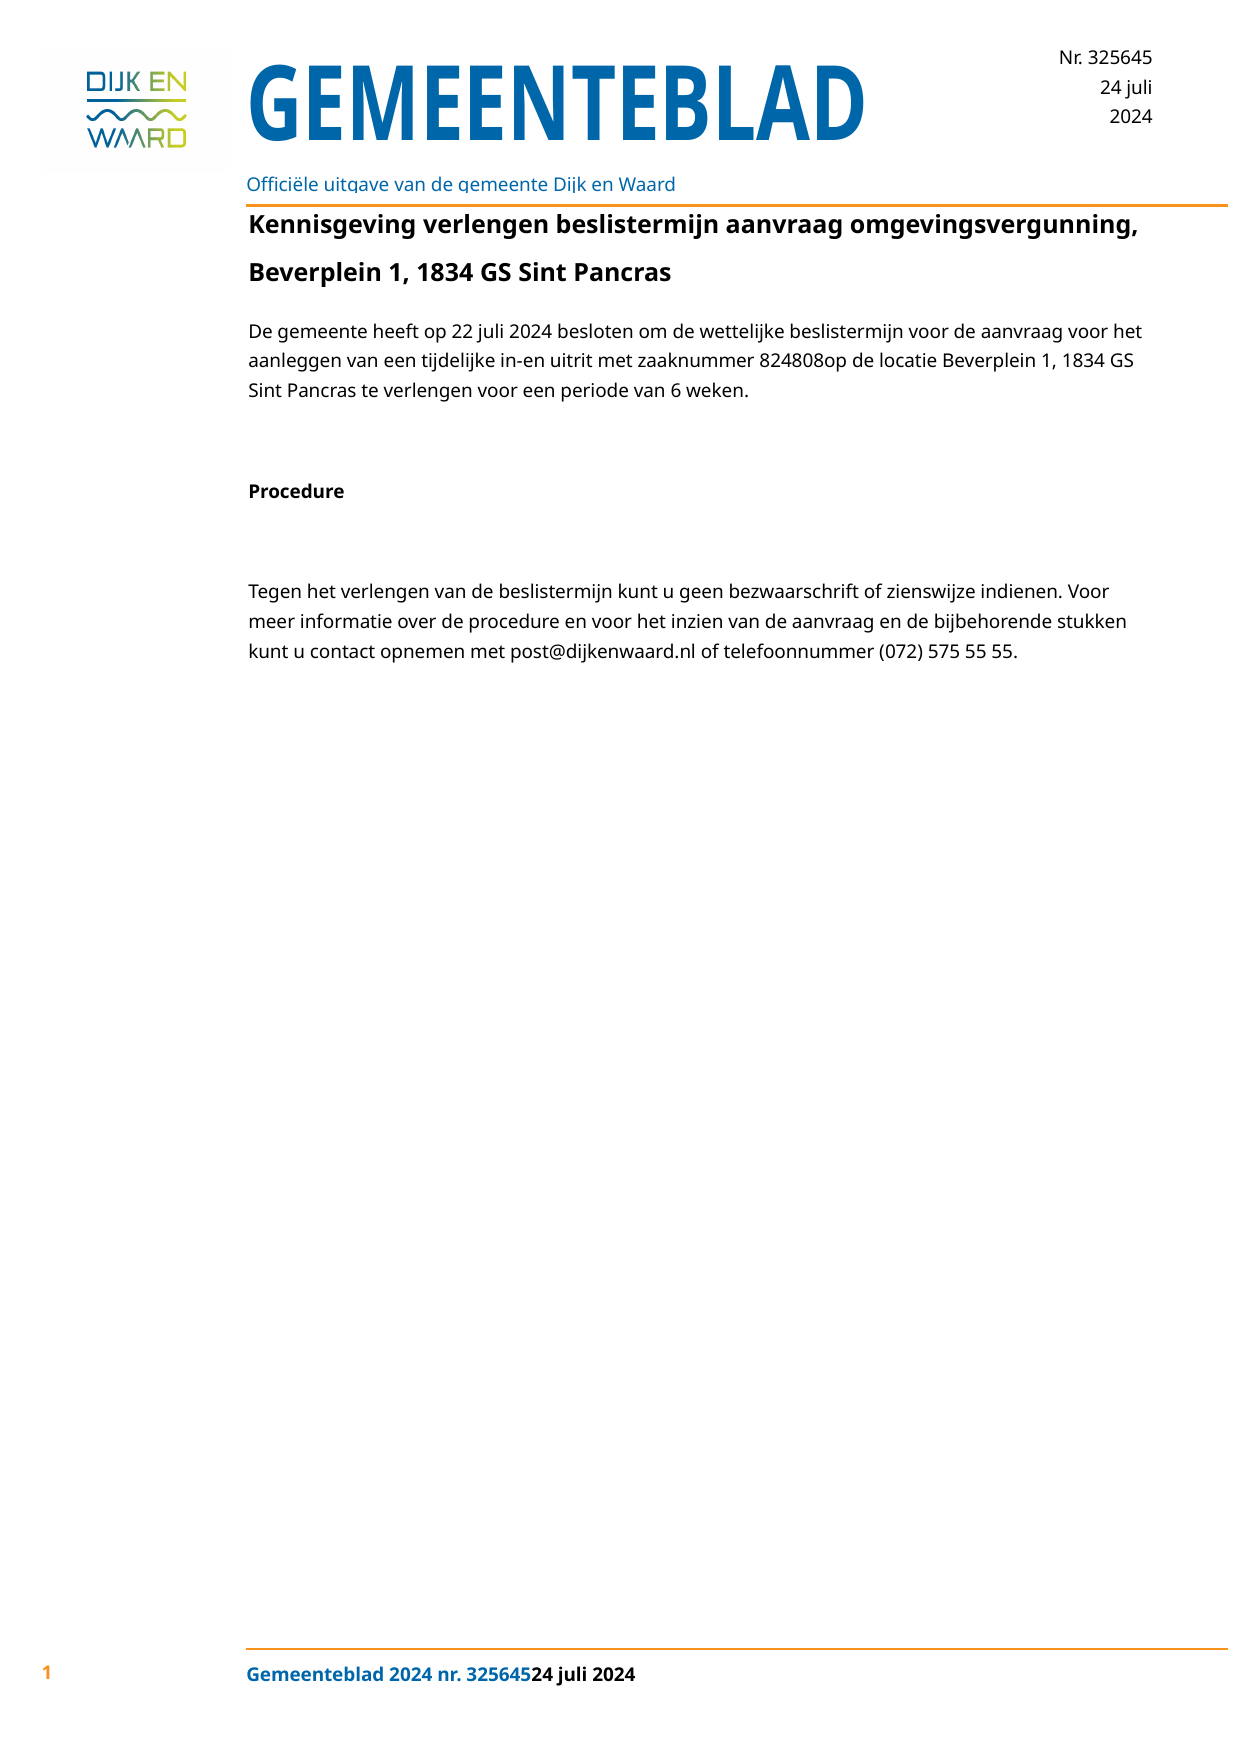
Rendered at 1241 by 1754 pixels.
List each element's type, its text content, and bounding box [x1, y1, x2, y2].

text Procedure [248, 478, 1152, 504]
text Tegen het verlengen van de beslistermijn kunt u geen bezwaarschrift of zienswijze indienen. Voor meer informatie over de procedure en voor het inzien van de aanvraag en de bijbehorende stukken kunt u contact opnemen met post@dijkenwaard.nl of telefoonnummer (072) 575 55 55. [248, 579, 1152, 664]
text De gemeente heeft op 22 juli 2024 besloten om de wettelijke beslistermijn voor de aanvraag voor het aanleggen van een tijdelijke in-en uitrit met zaaknummer 824808op de locatie Beverplein 1, 1834 GS Sint Pancras te verlengen voor een periode van 6 weken. [248, 318, 1152, 403]
text Kennisgeving verlengen beslistermijn aanvraag omgevingsvergunning, Beverplein 1, 1834 GS Sint Pancras [248, 207, 1152, 288]
picture [41, 47, 231, 172]
